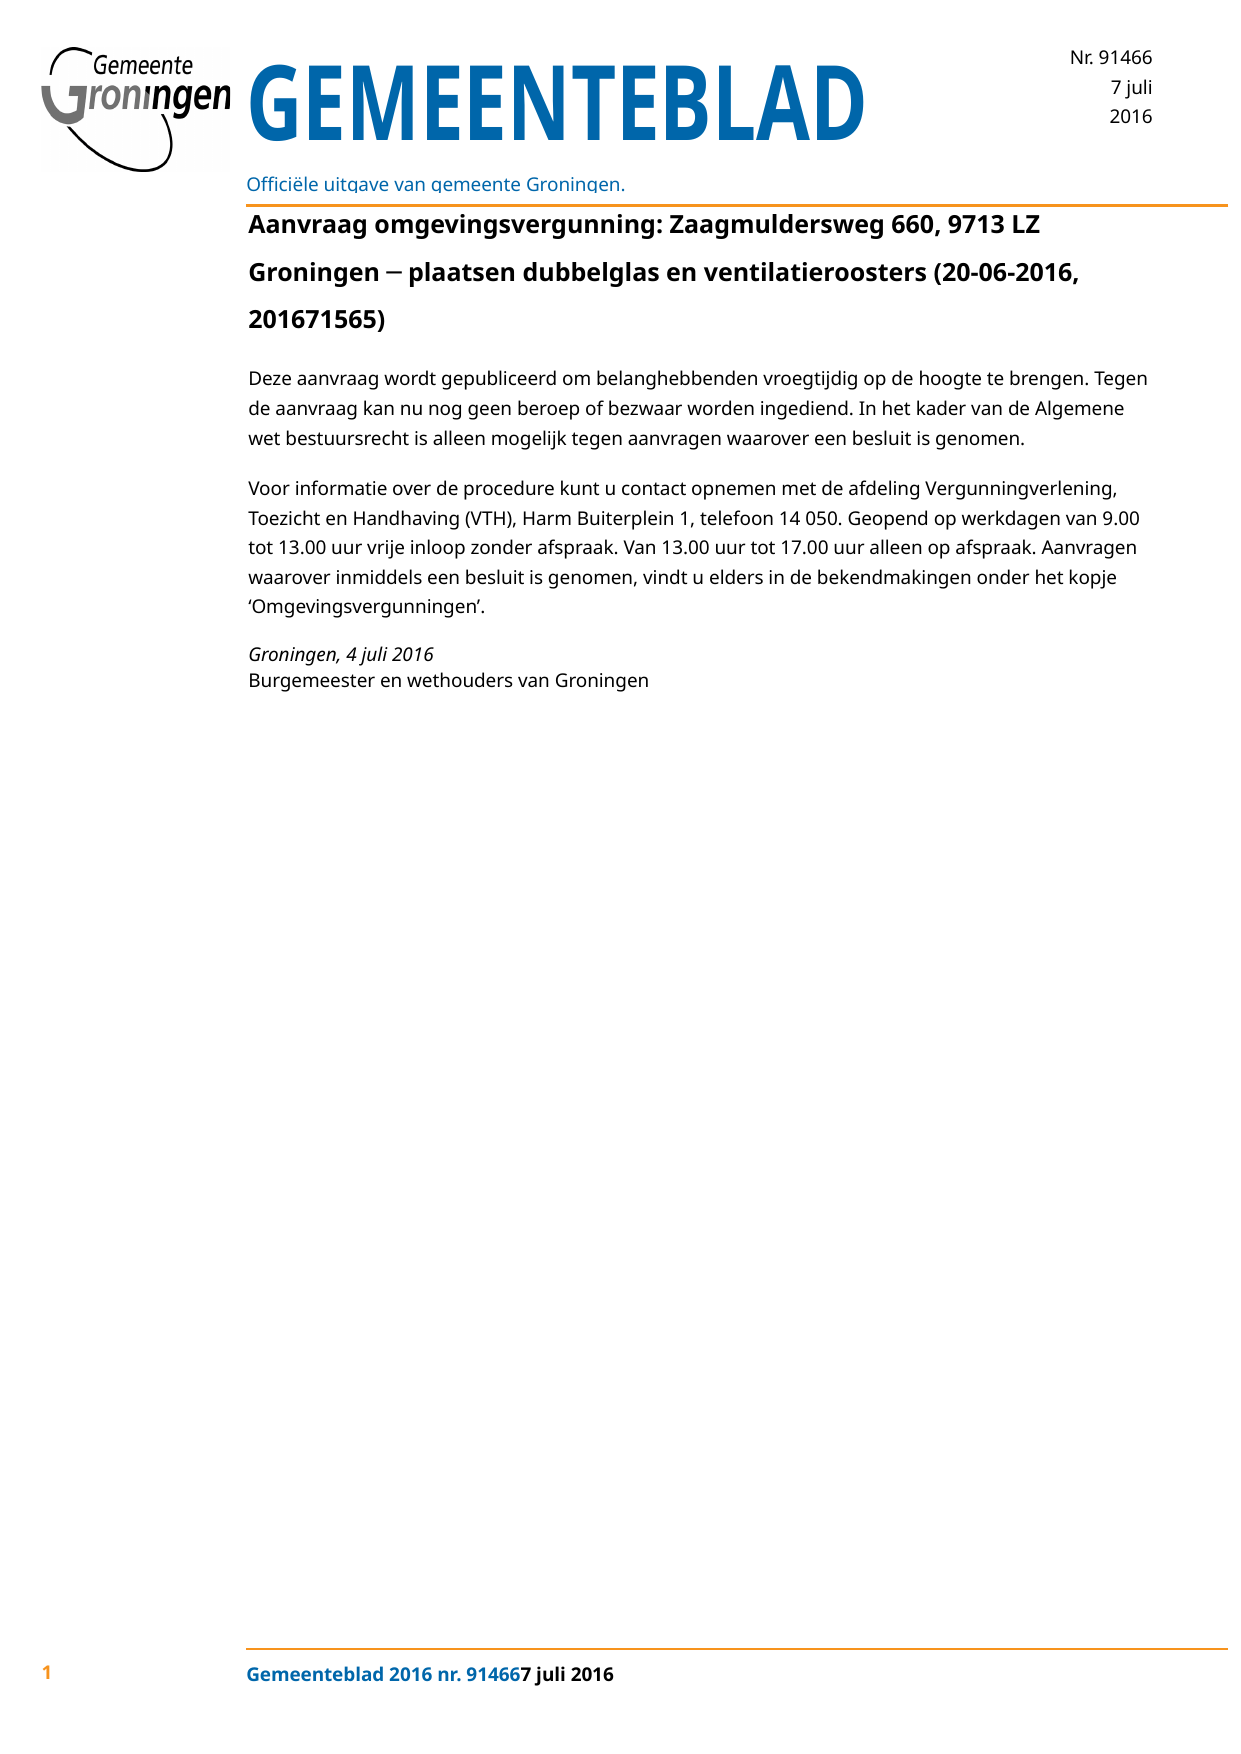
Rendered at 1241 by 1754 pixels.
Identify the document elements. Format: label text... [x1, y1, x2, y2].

text Burgemeester en wethouders van Groningen [248, 667, 1152, 693]
picture [41, 47, 231, 172]
text Voor informatie over de procedure kunt u contact opnemen met de afdeling Vergunningverlening, Toezicht en Handhaving (VTH), Harm Buiterplein 1, telefoon 14 050. Geopend op werkdagen van 9.00 tot 13.00 uur vrije inloop zonder afspraak. Van 13.00 uur tot 17.00 uur alleen op afspraak. Aanvragen waarover inmiddels een besluit is genomen, vindt u elders in de bekendmakingen onder het kopje ‘Omgevingsvergunningen’. [248, 475, 1152, 619]
text Aanvraag omgevingsvergunning: Zaagmuldersweg 660, 9713 LZ Groningen ─ plaatsen dubbelglas en ventilatieroosters (20-06-2016, 201671565) [248, 207, 1152, 336]
text Groningen, 4 juli 2016 [248, 641, 1152, 667]
text Deze aanvraag wordt gepubliceerd om belanghebbenden vroegtijdig op de hoogte te brengen. Tegen de aanvraag kan nu nog geen beroep of bezwaar worden ingediend. In het kader van de Algemene wet bestuursrecht is alleen mogelijk tegen aanvragen waarover een besluit is genomen. [248, 366, 1152, 450]
